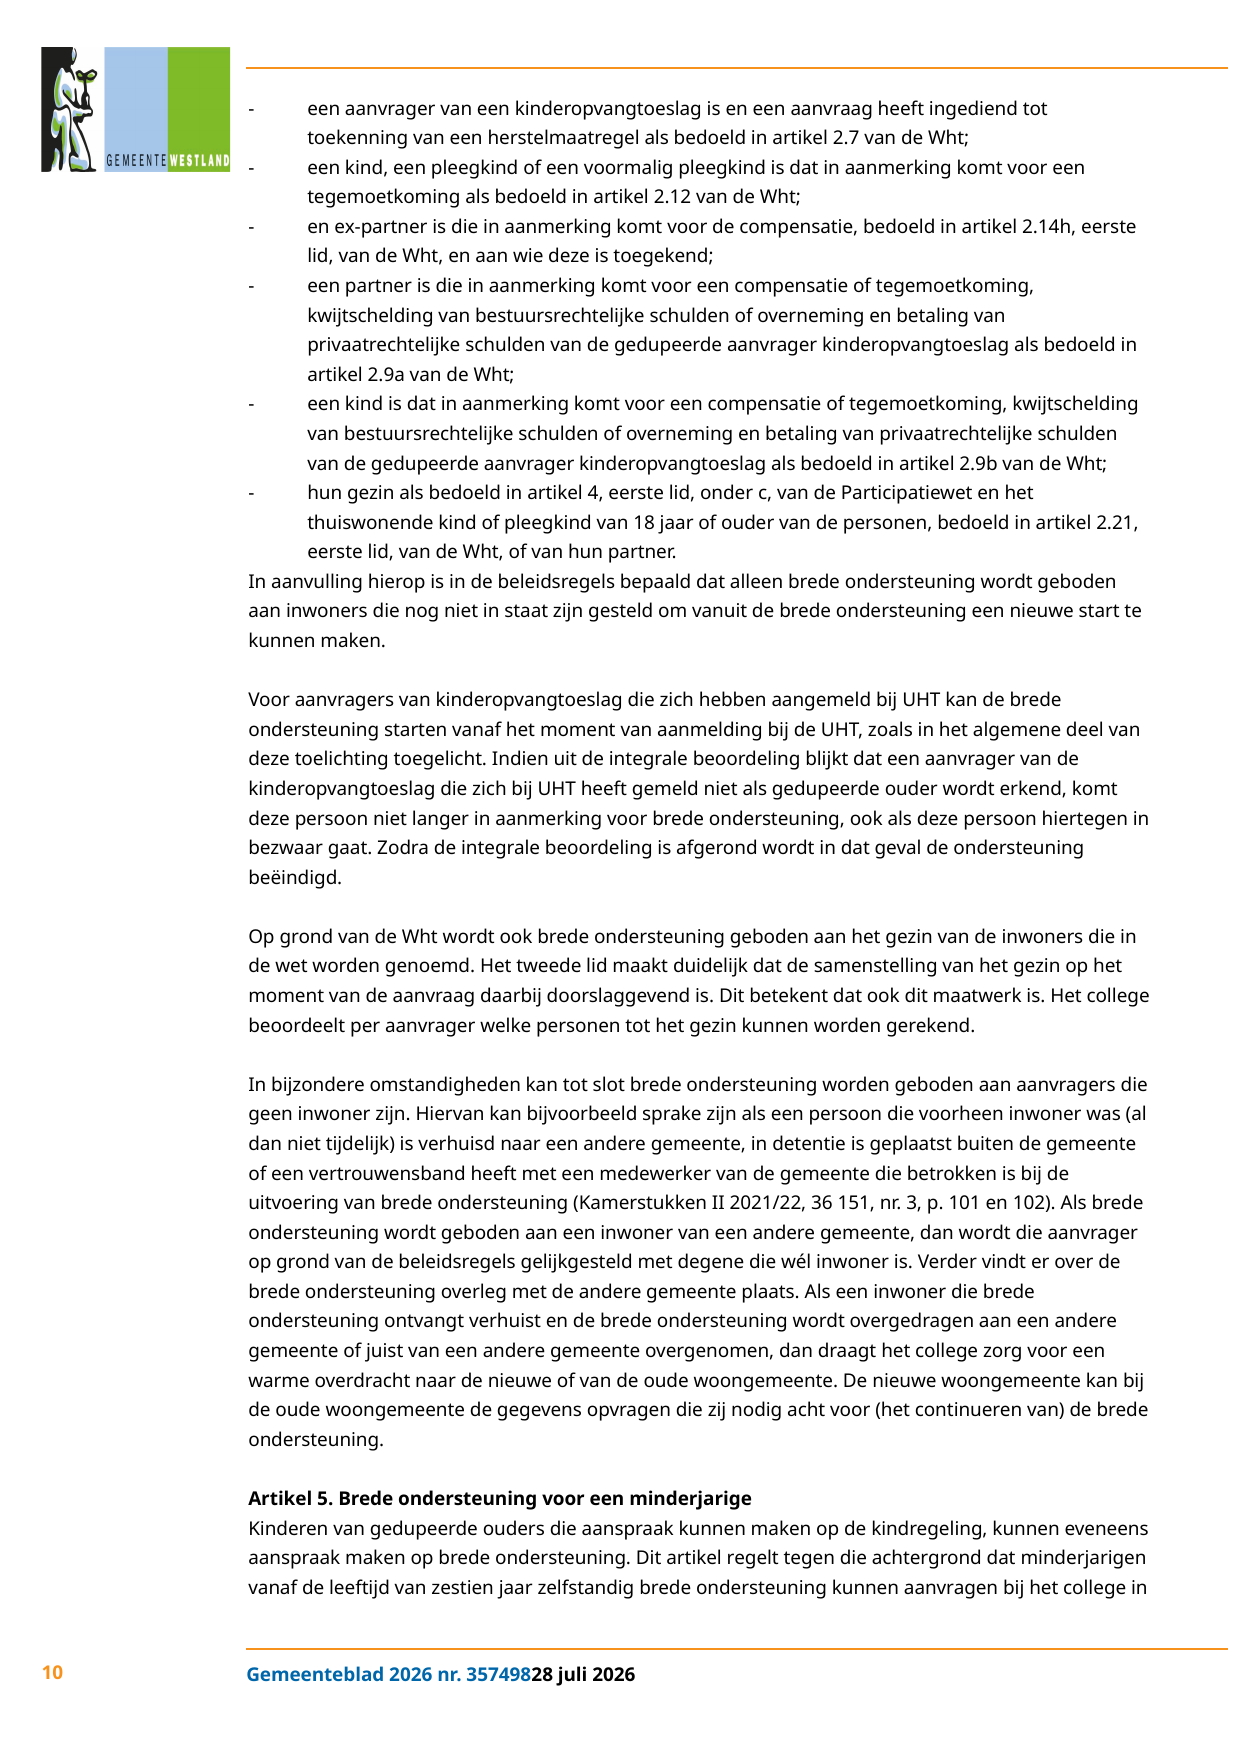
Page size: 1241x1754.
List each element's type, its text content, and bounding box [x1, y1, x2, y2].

list een partner is die in aanmerking komt voor een compensatie of tegemoetkoming, kwijtschelding van bestuursrechtelijke schulden of overneming en betaling van privaatrechtelijke schulden van de gedupeerde aanvrager kinderopvangtoeslag als bedoeld in artikel 2.9a van de Wht; [248, 272, 1152, 387]
list een kind is dat in aanmerking komt voor een compensatie of tegemoetkoming, kwijtschelding van bestuursrechtelijke schulden of overneming en betaling van privaatrechtelijke schulden van de gedupeerde aanvrager kinderopvangtoeslag als bedoeld in artikel 2.9b van de Wht; [248, 391, 1152, 476]
text Op grond van de Wht wordt ook brede ondersteuning geboden aan het gezin van de inwoners die in de wet worden genoemd. Het tweede lid maakt duidelijk dat de samenstelling van het gezin op het moment van de aanvraag daarbij doorslaggevend is. Dit betekent dat ook dit maatwerk is. Het college beoordeelt per aanvrager welke personen tot het gezin kunnen worden gerekend. [248, 923, 1152, 1038]
text Artikel 5. Brede ondersteuning voor een minderjarige [248, 1485, 1152, 1511]
text In aanvulling hierop is in de beleidsregels bepaald dat alleen brede ondersteuning wordt geboden aan inwoners die nog niet in staat zijn gesteld om vanuit de brede ondersteuning een nieuwe start te kunnen maken. [248, 568, 1152, 653]
picture [41, 47, 231, 172]
list een aanvrager van een kinderopvangtoeslag is en een aanvraag heeft ingediend tot toekenning van een herstelmaatregel als bedoeld in artikel 2.7 van de Wht; [248, 95, 1152, 150]
text In bijzondere omstandigheden kan tot slot brede ondersteuning worden geboden aan aanvragers die geen inwoner zijn. Hiervan kan bijvoorbeeld sprake zijn als een persoon die voorheen inwoner was (al dan niet tijdelijk) is verhuisd naar een andere gemeente, in detentie is geplaatst buiten de gemeente of een vertrouwensband heeft met een medewerker van de gemeente die betrokken is bij de uitvoering van brede ondersteuning (Kamerstukken II 2021/22, 36 151, nr. 3, p. 101 en 102). Als brede ondersteuning wordt geboden aan een inwoner van een andere gemeente, dan wordt die aanvrager op grond van de beleidsregels gelijkgesteld met degene die wél inwoner is. Verder vindt er over de brede ondersteuning overleg met de andere gemeente plaats. Als een inwoner die brede ondersteuning ontvangt verhuist en de brede ondersteuning wordt overgedragen aan een andere gemeente of juist van een andere gemeente overgenomen, dan draagt het college zorg voor een warme overdracht naar de nieuwe of van de oude woongemeente. De nieuwe woongemeente kan bij de oude woongemeente de gegevens opvragen die zij nodig acht voor (het continueren van) de brede ondersteuning. [248, 1071, 1152, 1452]
text Voor aanvragers van kinderopvangtoeslag die zich hebben aangemeld bij UHT kan de brede ondersteuning starten vanaf het moment van aanmelding bij de UHT, zoals in het algemene deel van deze toelichting toegelicht. Indien uit de integrale beoordeling blijkt dat een aanvrager van de kinderopvangtoeslag die zich bij UHT heeft gemeld niet als gedupeerde ouder wordt erkend, komt deze persoon niet langer in aanmerking voor brede ondersteuning, ook als deze persoon hiertegen in bezwaar gaat. Zodra de integrale beoordeling is afgerond wordt in dat geval de ondersteuning beëindigd. [248, 686, 1152, 890]
list hun gezin als bedoeld in artikel 4, eerste lid, onder c, van de Participatiewet en het thuiswonende kind of pleegkind van 18 jaar of ouder van de personen, bedoeld in artikel 2.21, eerste lid, van de Wht, of van hun partner. [248, 479, 1152, 564]
list en ex-partner is die in aanmerking komt voor de compensatie, bedoeld in artikel 2.14h, eerste lid, van de Wht, en aan wie deze is toegekend; [248, 213, 1152, 268]
text Kinderen van gedupeerde ouders die aanspraak kunnen maken op de kindregeling, kunnen eveneens aanspraak maken op brede ondersteuning. Dit artikel regelt tegen die achtergrond dat minderjarigen vanaf de leeftijd van zestien jaar zelfstandig brede ondersteuning kunnen aanvragen bij het college in [248, 1515, 1152, 1600]
list een kind, een pleegkind of een voormalig pleegkind is dat in aanmerking komt voor een tegemoetkoming als bedoeld in artikel 2.12 van de Wht; [248, 154, 1152, 209]
